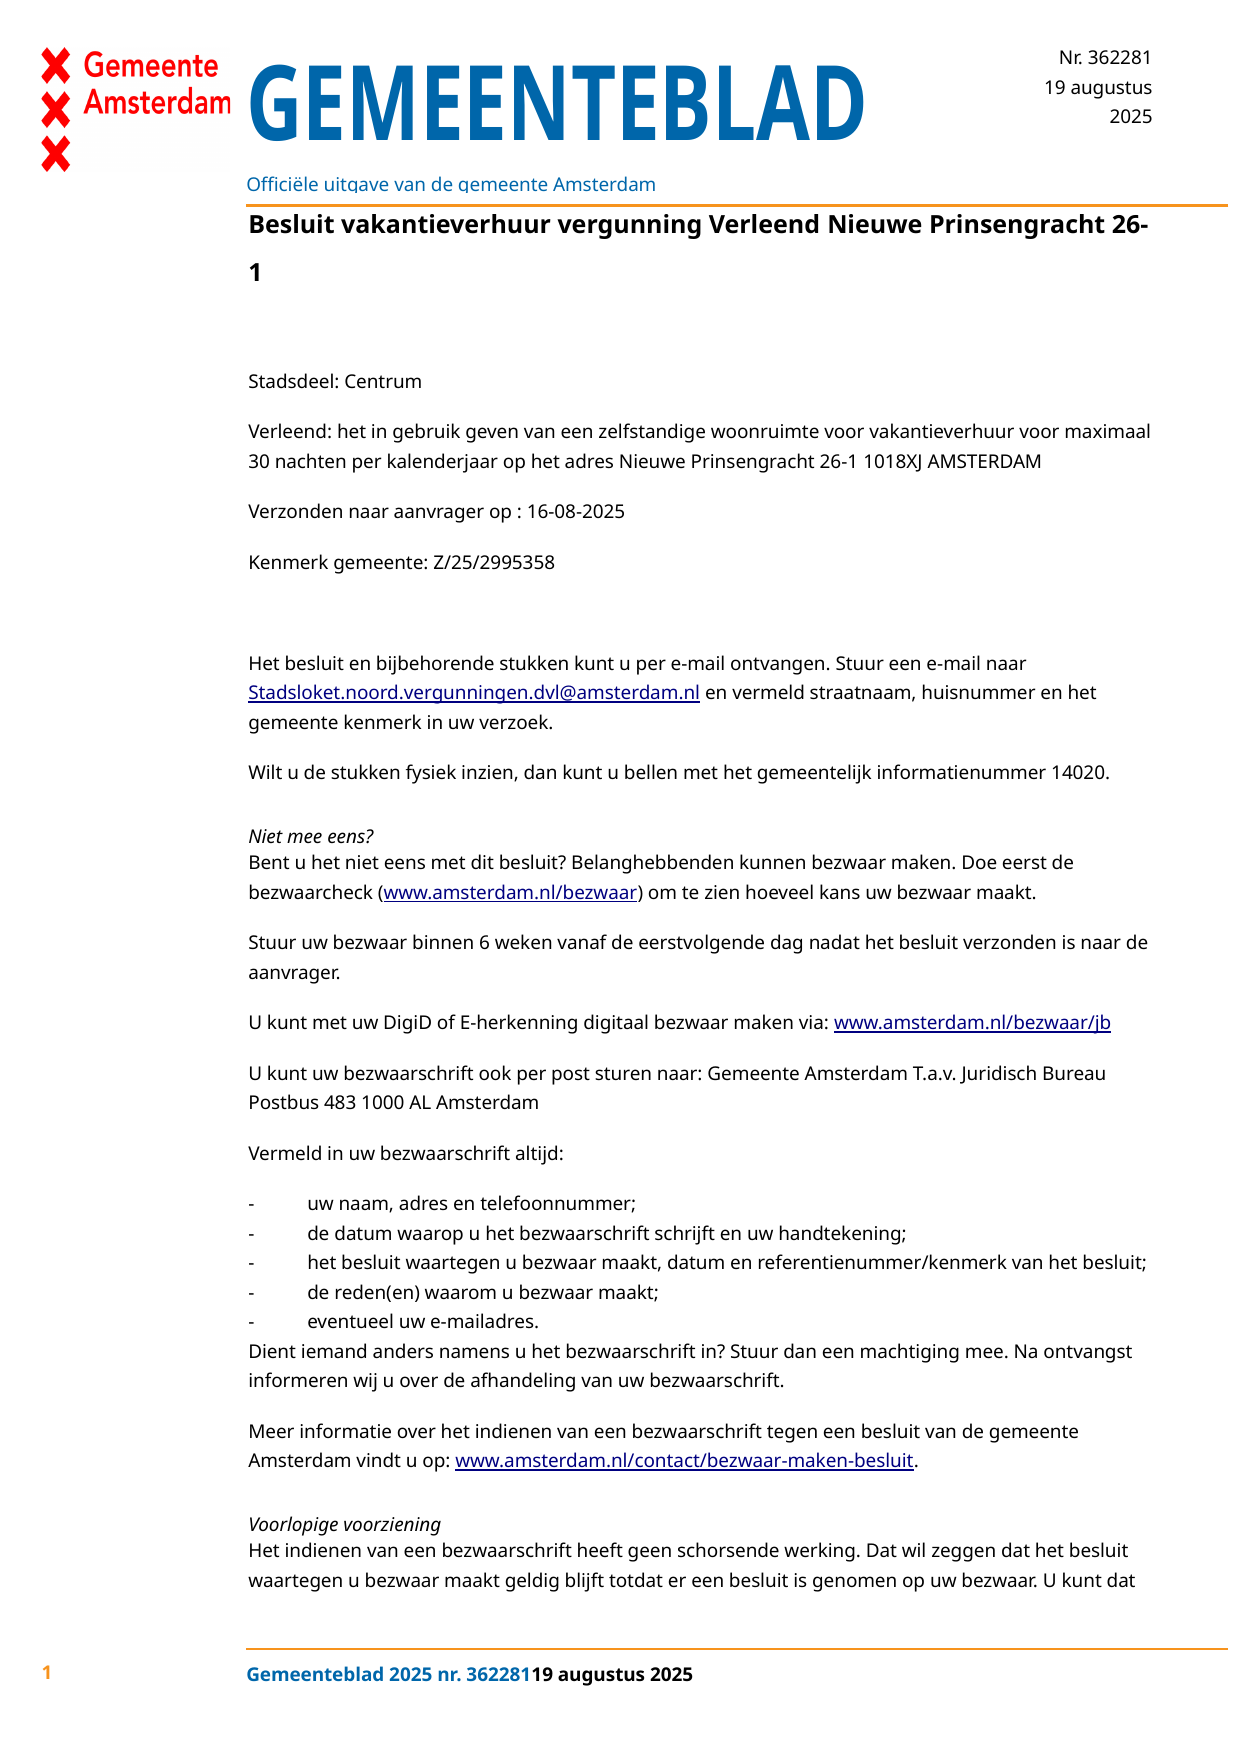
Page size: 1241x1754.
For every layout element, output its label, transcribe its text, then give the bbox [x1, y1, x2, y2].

text Vermeld in uw bezwaarschrift altijd: [248, 1140, 1152, 1165]
list de datum waarop u het bezwaarschrift schrijft en uw handtekening; [248, 1220, 1152, 1245]
text Verzonden naar aanvrager op : 16-08-2025 [248, 499, 1152, 524]
text Meer informatie over het indienen van een bezwaarschrift tegen een besluit van de gemeente Amsterdam vindt u op: www.amsterdam.nl/contact/bezwaar-maken-besluit. [248, 1418, 1152, 1473]
list eventueel uw e-mailadres. [248, 1308, 1152, 1334]
text Besluit vakantieverhuur vergunning Verleend Nieuwe Prinsengracht 26-1 [248, 207, 1152, 288]
text U kunt met uw DigiD of E-herkenning digitaal bezwaar maken via: www.amsterdam.nl/bezwaar/jb [248, 1009, 1152, 1035]
list het besluit waartegen u bezwaar maakt, datum en referentienummer/kenmerk van het besluit; [248, 1249, 1152, 1275]
text Wilt u de stukken fysiek inzien, dan kunt u bellen met het gemeentelijk informatienummer 14020. [248, 759, 1152, 785]
text Verleend: het in gebruik geven van een zelfstandige woonruimte voor vakantieverhuur voor maximaal 30 nachten per kalenderjaar op het adres Nieuwe Prinsengracht 26-1 1018XJ AMSTERDAM [248, 419, 1152, 474]
text Bent u het niet eens met dit besluit? Belanghebbenden kunnen bezwaar maken. Doe eerst de bezwaarcheck (www.amsterdam.nl/bezwaar) om te zien hoeveel kans uw bezwaar maakt. [248, 849, 1152, 904]
text Het besluit en bijbehorende stukken kunt u per e-mail ontvangen. Stuur een e-mail naar Stadsloket.noord.vergunningen.dvl@amsterdam.nl en vermeld straatnaam, huisnummer en het gemeente kenmerk in uw verzoek. [248, 650, 1152, 735]
text Stadsdeel: Centrum [248, 368, 1152, 394]
text Het indienen van een bezwaarschrift heeft geen schorsende werking. Dat wil zeggen dat het besluit waartegen u bezwaar maakt geldig blijft totdat er een besluit is genomen op uw bezwaar. U kunt dat [248, 1537, 1152, 1593]
text Dient iemand anders namens u het bezwaarschrift in? Stuur dan een machtiging mee. Na ontvangst informeren wij u over de afhandeling van uw bezwaarschrift. [248, 1338, 1152, 1393]
text Voorlopige voorziening [248, 1512, 1152, 1537]
text Kenmerk gemeente: Z/25/2995358 [248, 549, 1152, 575]
list uw naam, adres en telefoonnummer; [248, 1190, 1152, 1216]
text Niet mee eens? [248, 823, 1152, 849]
text U kunt uw bezwaarschrift ook per post sturen naar: Gemeente Amsterdam T.a.v. Juridisch Bureau Postbus 483 1000 AL Amsterdam [248, 1060, 1152, 1115]
picture [41, 47, 231, 172]
list de reden(en) waarom u bezwaar maakt; [248, 1279, 1152, 1304]
text Stuur uw bezwaar binnen 6 weken vanaf de eerstvolgende dag nadat het besluit verzonden is naar de aanvrager. [248, 929, 1152, 984]
